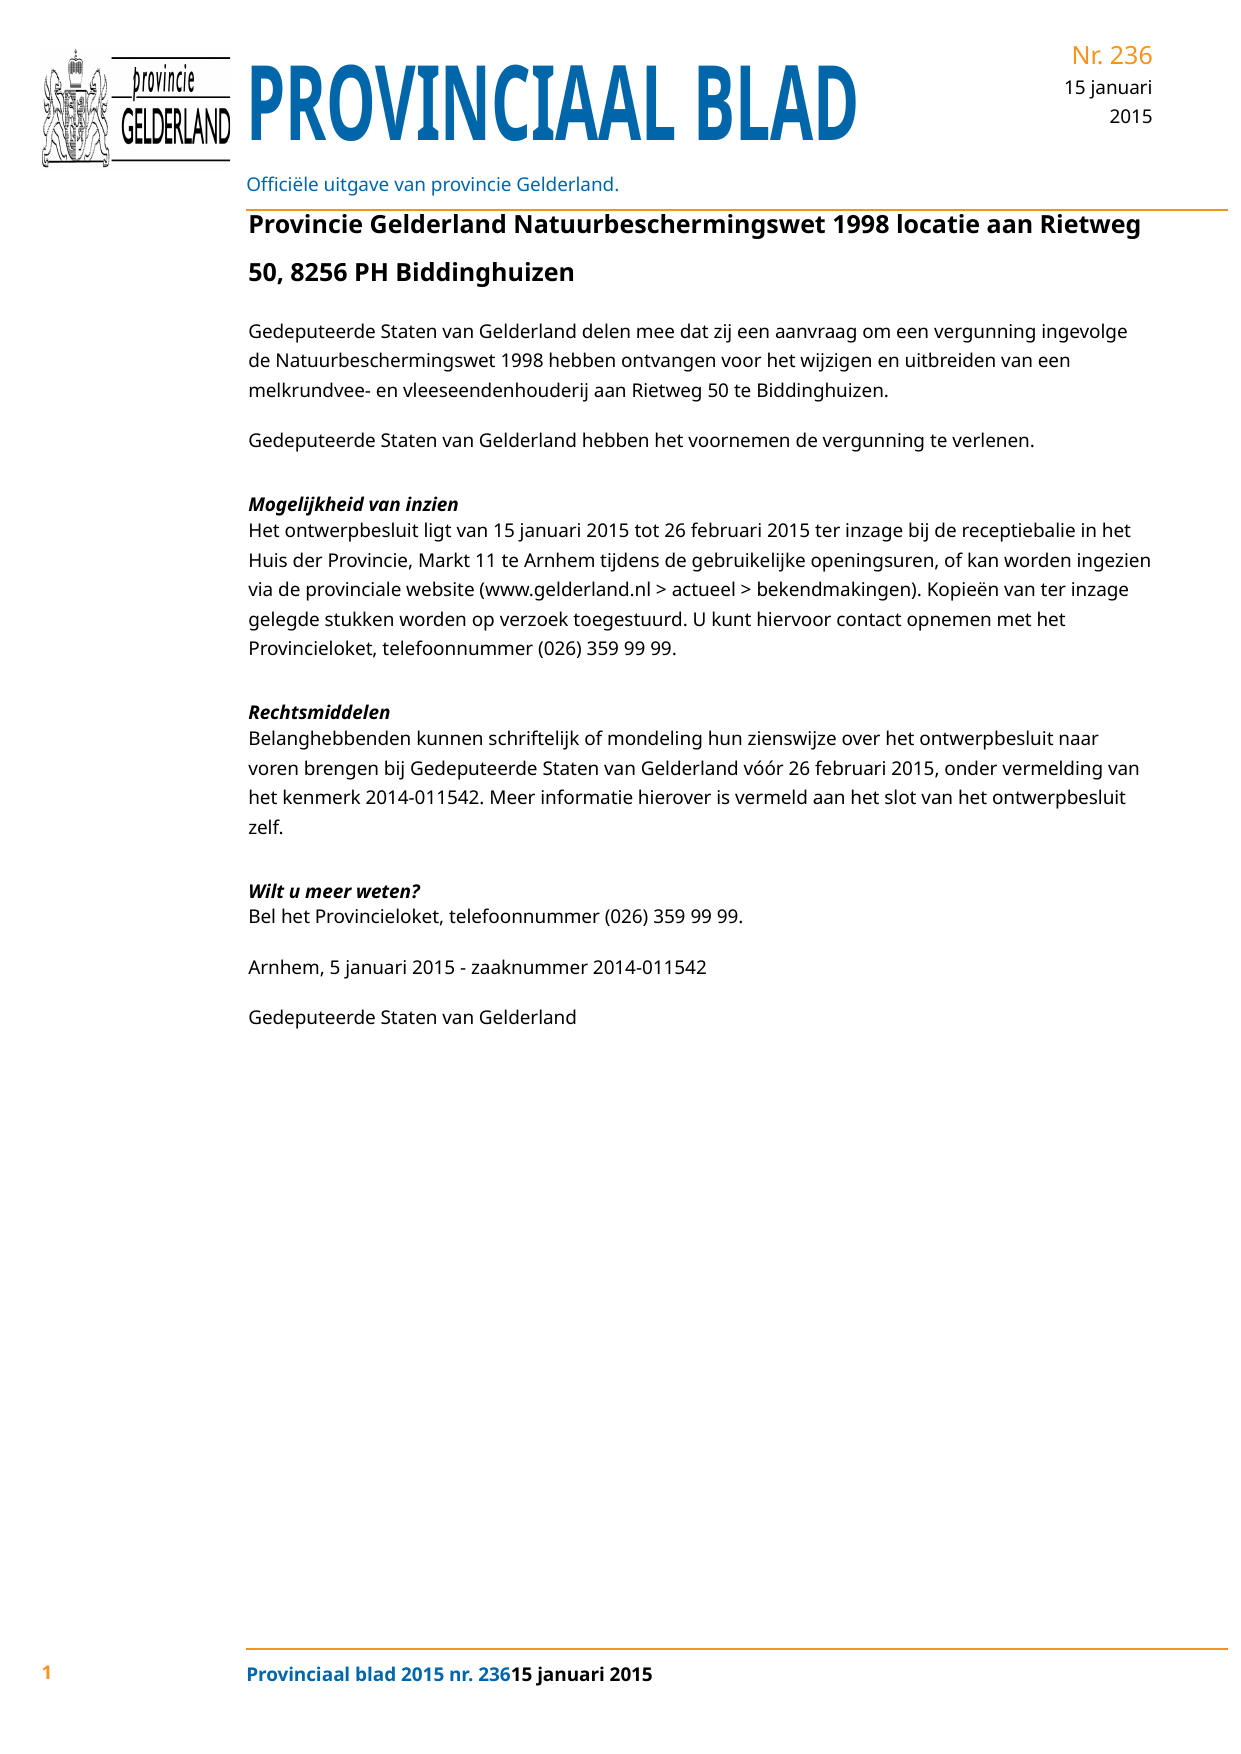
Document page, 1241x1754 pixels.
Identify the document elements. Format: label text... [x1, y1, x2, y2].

text Rechtsmiddelen [248, 699, 1152, 725]
text Gedeputeerde Staten van Gelderland delen mee dat zij een aanvraag om een vergunning ingevolge de Natuurbeschermingswet 1998 hebben ontvangen voor het wijzigen en uitbreiden van een melkrundvee- en vleeseendenhouderij aan Rietweg 50 te Biddinghuizen. [248, 318, 1152, 403]
text Provincie Gelderland Natuurbeschermingswet 1998 locatie aan Rietweg 50, 8256 PH Biddinghuizen [248, 211, 1152, 288]
text Arnhem, 5 januari 2015 - zaaknummer 2014-011542 [248, 954, 1152, 980]
text Gedeputeerde Staten van Gelderland hebben het voornemen de vergunning te verlenen. [248, 427, 1152, 453]
text Wilt u meer weten? [248, 878, 1152, 904]
text Belanghebbenden kunnen schriftelijk of mondeling hun zienswijze over het ontwerpbesluit naar voren brengen bij Gedeputeerde Staten van Gelderland vóór 26 februari 2015, onder vermelding van het kenmerk 2014-011542. Meer informatie hierover is vermeld aan het slot van het ontwerpbesluit zelf. [248, 725, 1152, 840]
text Bel het Provincieloket, telefoonnummer (026) 359 99 99. [248, 904, 1152, 929]
text Gedeputeerde Staten van Gelderland [248, 1004, 1152, 1030]
picture [41, 47, 231, 172]
text Het ontwerpbesluit ligt van 15 januari 2015 tot 26 februari 2015 ter inzage bij de receptiebalie in het Huis der Provincie, Markt 11 te Arnhem tijdens de gebruikelijke openingsuren, of kan worden ingezien via de provinciale website (www.gelderland.nl > actueel > bekendmakingen). Kopieën van ter inzage gelegde stukken worden op verzoek toegestuurd. U kunt hiervoor contact opnemen met het Provincieloket, telefoonnummer (026) 359 99 99. [248, 517, 1152, 661]
text Mogelijkheid van inzien [248, 491, 1152, 517]
